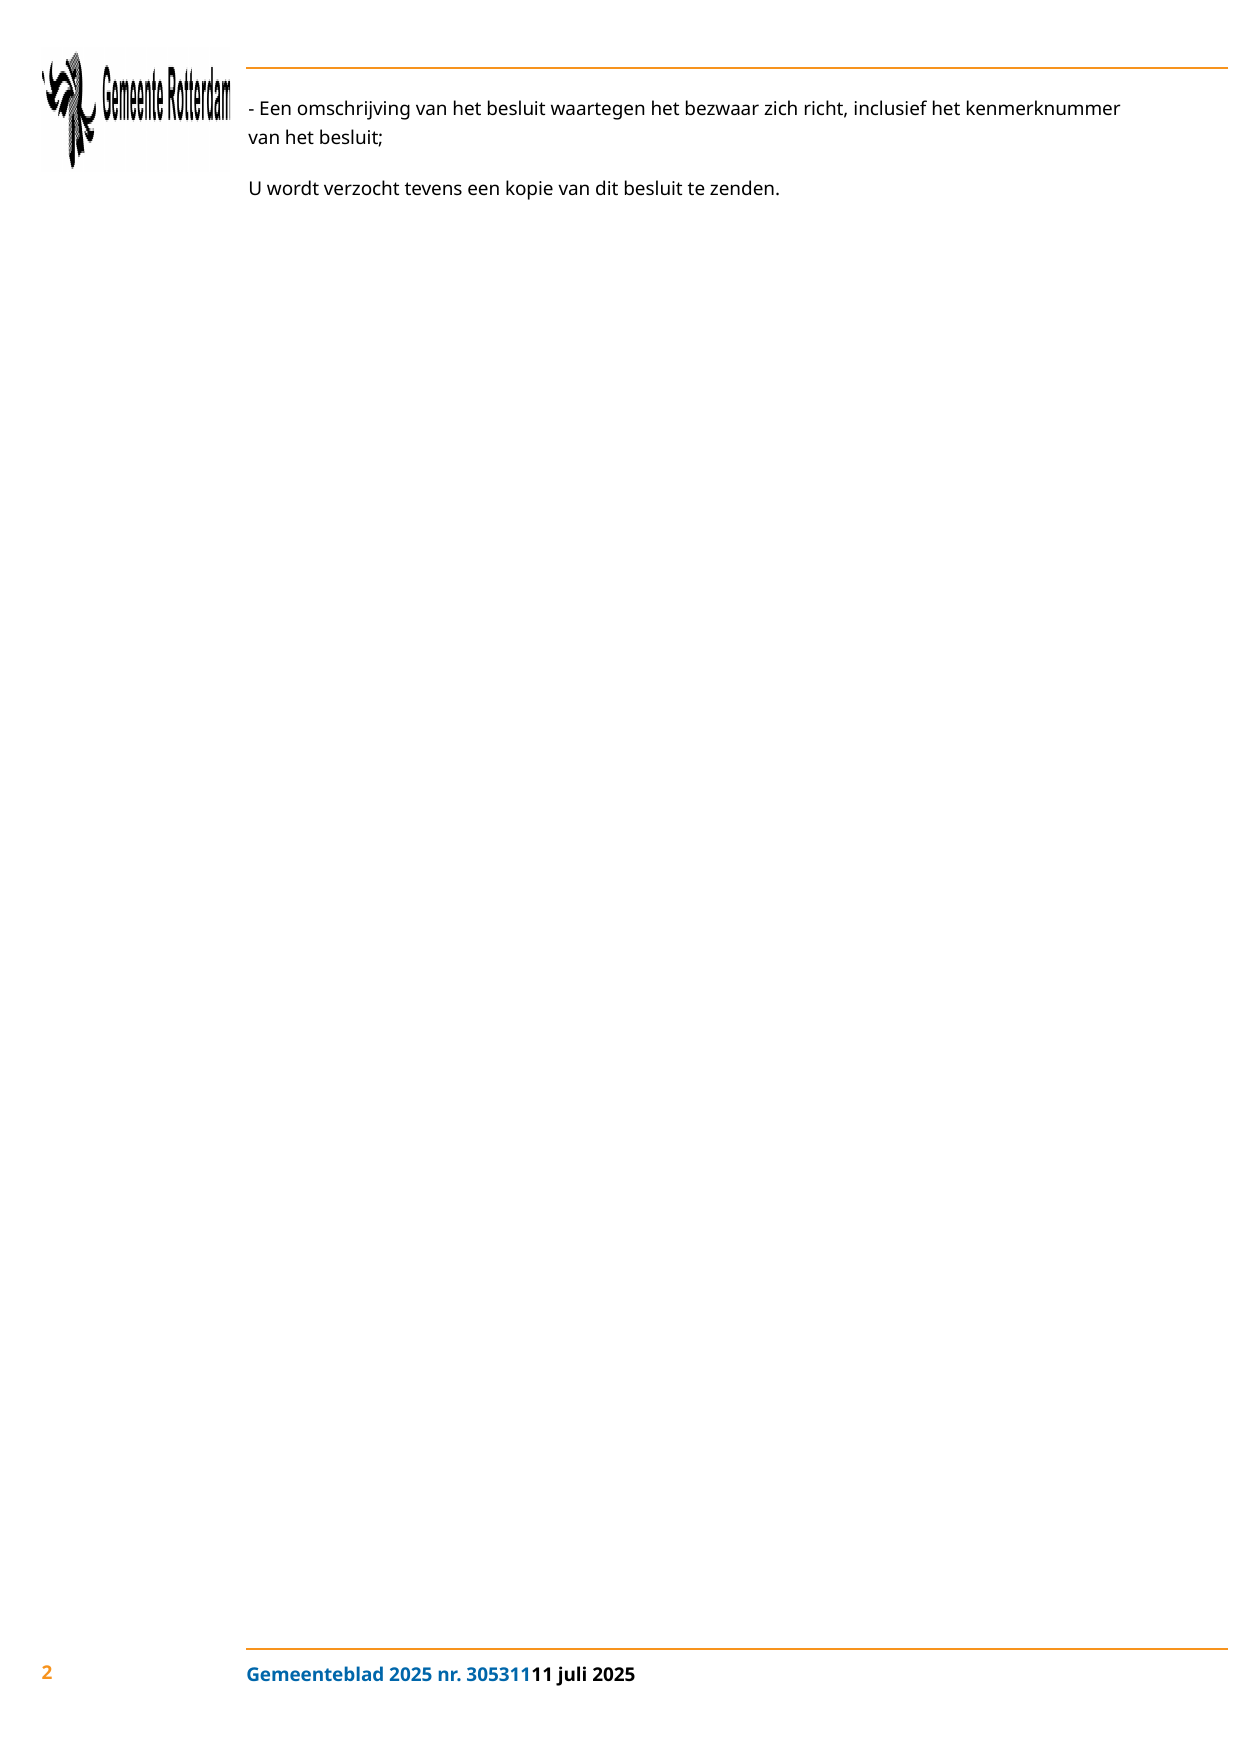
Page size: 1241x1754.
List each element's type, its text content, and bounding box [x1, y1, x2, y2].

text U wordt verzocht tevens een kopie van dit besluit te zenden. [248, 175, 1152, 201]
picture [41, 47, 231, 172]
text - Een omschrijving van het besluit waartegen het bezwaar zich richt, inclusief het kenmerknummer van het besluit; [248, 95, 1152, 150]
